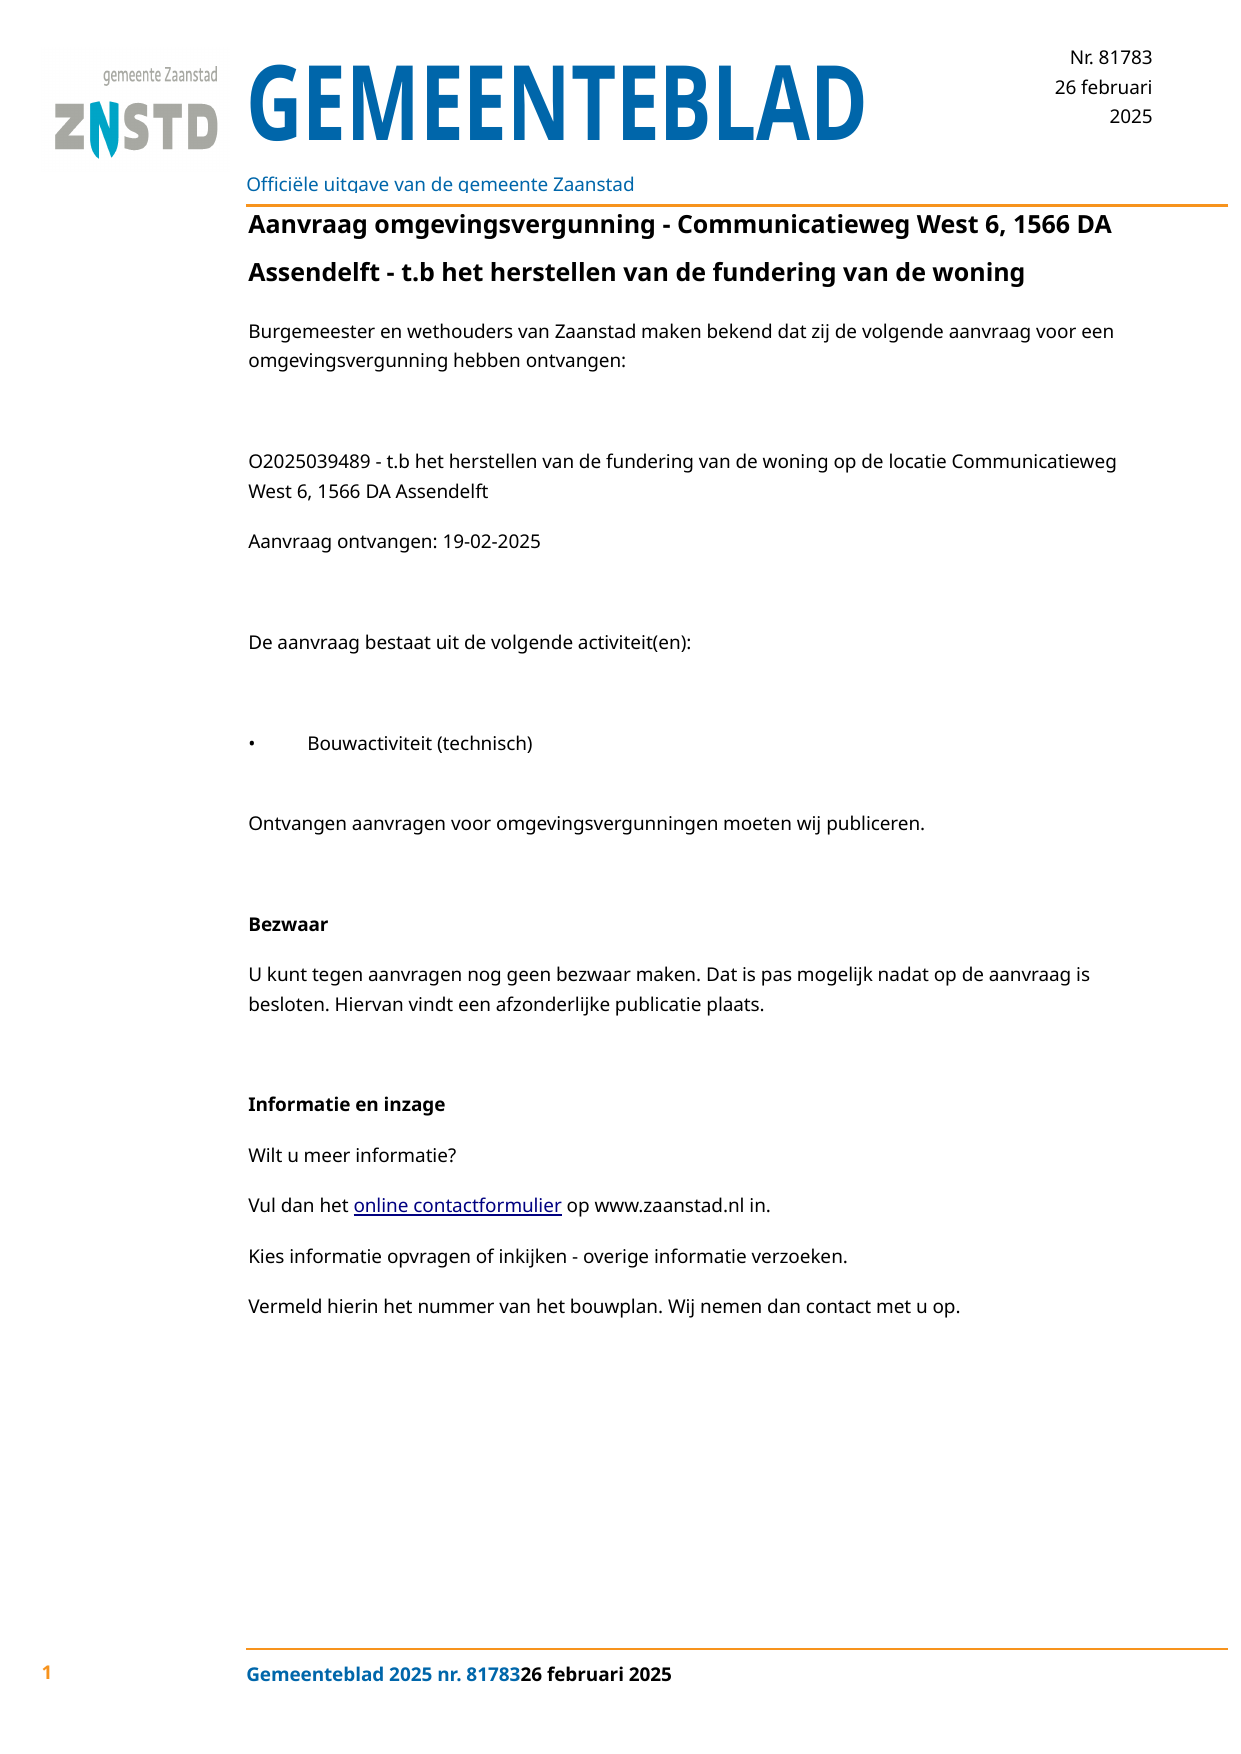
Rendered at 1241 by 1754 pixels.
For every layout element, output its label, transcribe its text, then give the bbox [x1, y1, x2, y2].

text Kies informatie opvragen of inkijken - overige informatie verzoeken. [248, 1243, 1152, 1269]
text U kunt tegen aanvragen nog geen bezwaar maken. Dat is pas mogelijk nadat op de aanvraag is besloten. Hiervan vindt een afzonderlijke publicatie plaats. [248, 961, 1152, 1017]
text Aanvraag ontvangen: 19-02-2025 [248, 528, 1152, 554]
text Informatie en inzage [248, 1092, 1152, 1117]
text Vermeld hierin het nummer van het bouwplan. Wij nemen dan contact met u op. [248, 1293, 1152, 1319]
text De aanvraag bestaat uit de volgende activiteit(en): [248, 629, 1152, 655]
text Wilt u meer informatie? [248, 1142, 1152, 1168]
text Vul dan het online contactformulier op www.zaanstad.nl in. [248, 1192, 1152, 1218]
text Burgemeester en wethouders van Zaanstad maken bekend dat zij de volgende aanvraag voor een omgevingsvergunning hebben ontvangen: [248, 318, 1152, 373]
text O2025039489 - t.b het herstellen van de fundering van de woning op de locatie Communicatieweg West 6, 1566 DA Assendelft [248, 448, 1152, 504]
text Aanvraag omgevingsvergunning - Communicatieweg West 6, 1566 DA Assendelft - t.b het herstellen van de fundering van de woning [248, 207, 1152, 288]
text Ontvangen aanvragen voor omgevingsvergunningen moeten wij publiceren. [248, 810, 1152, 836]
text Bezwaar [248, 911, 1152, 937]
picture [41, 47, 231, 172]
list Bouwactiviteit (technisch) [248, 730, 1152, 756]
